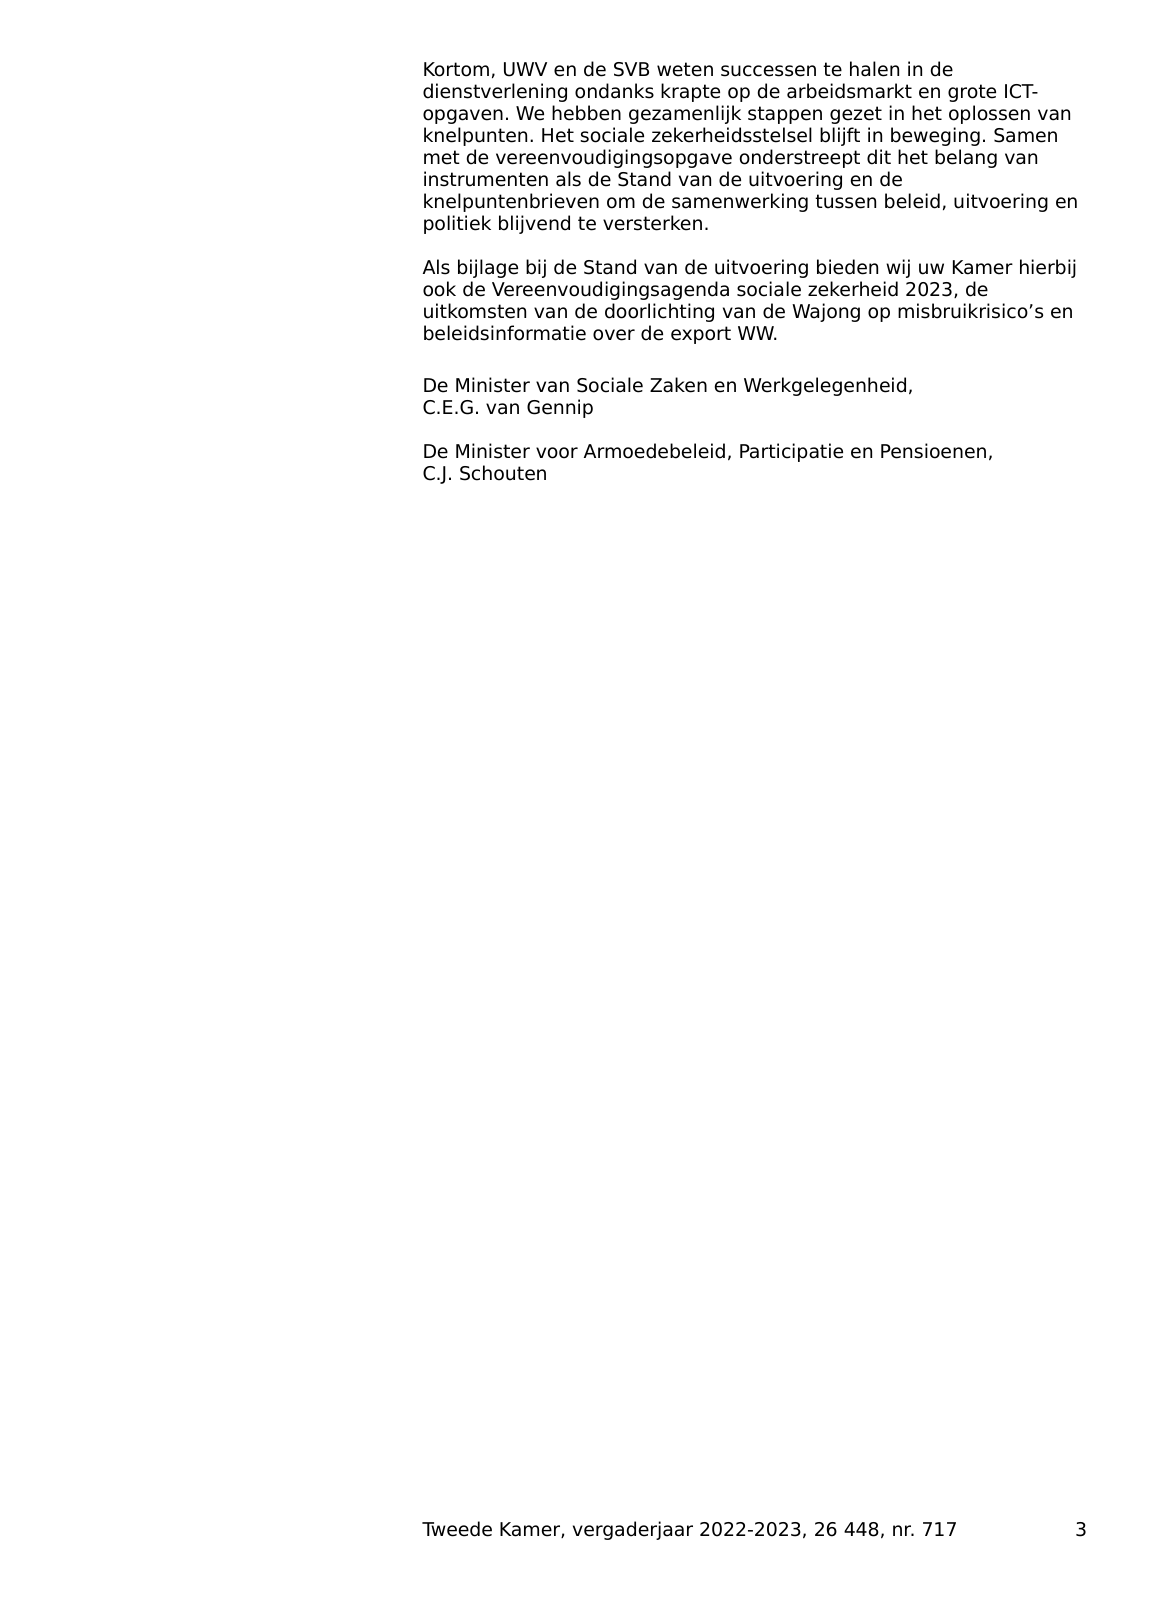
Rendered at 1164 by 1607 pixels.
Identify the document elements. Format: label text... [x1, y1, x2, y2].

text Kortom, UWV en de SVB weten successen te halen in de dienstverlening ondanks krapte op de arbeidsmarkt en grote ICT-opgaven. We hebben gezamenlijk stappen gezet in het oplossen van knelpunten. Het sociale zekerheidsstelsel blijft in beweging. Samen met de vereenvoudigingsopgave onderstreept dit het belang van instrumenten als de Stand van de uitvoering en de knelpuntenbrieven om de samenwerking tussen beleid, uitvoering en politiek blijvend te versterken. [422, 59, 1087, 235]
text De Minister voor Armoedebeleid, Participatie en Pensioenen, C.J. Schouten [422, 441, 1087, 485]
text Als bijlage bij de Stand van de uitvoering bieden wij uw Kamer hierbij ook de Vereenvoudigingsagenda sociale zekerheid 2023, de uitkomsten van de doorlichting van de Wajong op misbruikrisico’s en beleidsinformatie over de export WW. [422, 257, 1087, 345]
text De Minister van Sociale Zaken en Werkgelegenheid, C.E.G. van Gennip [422, 375, 1087, 419]
